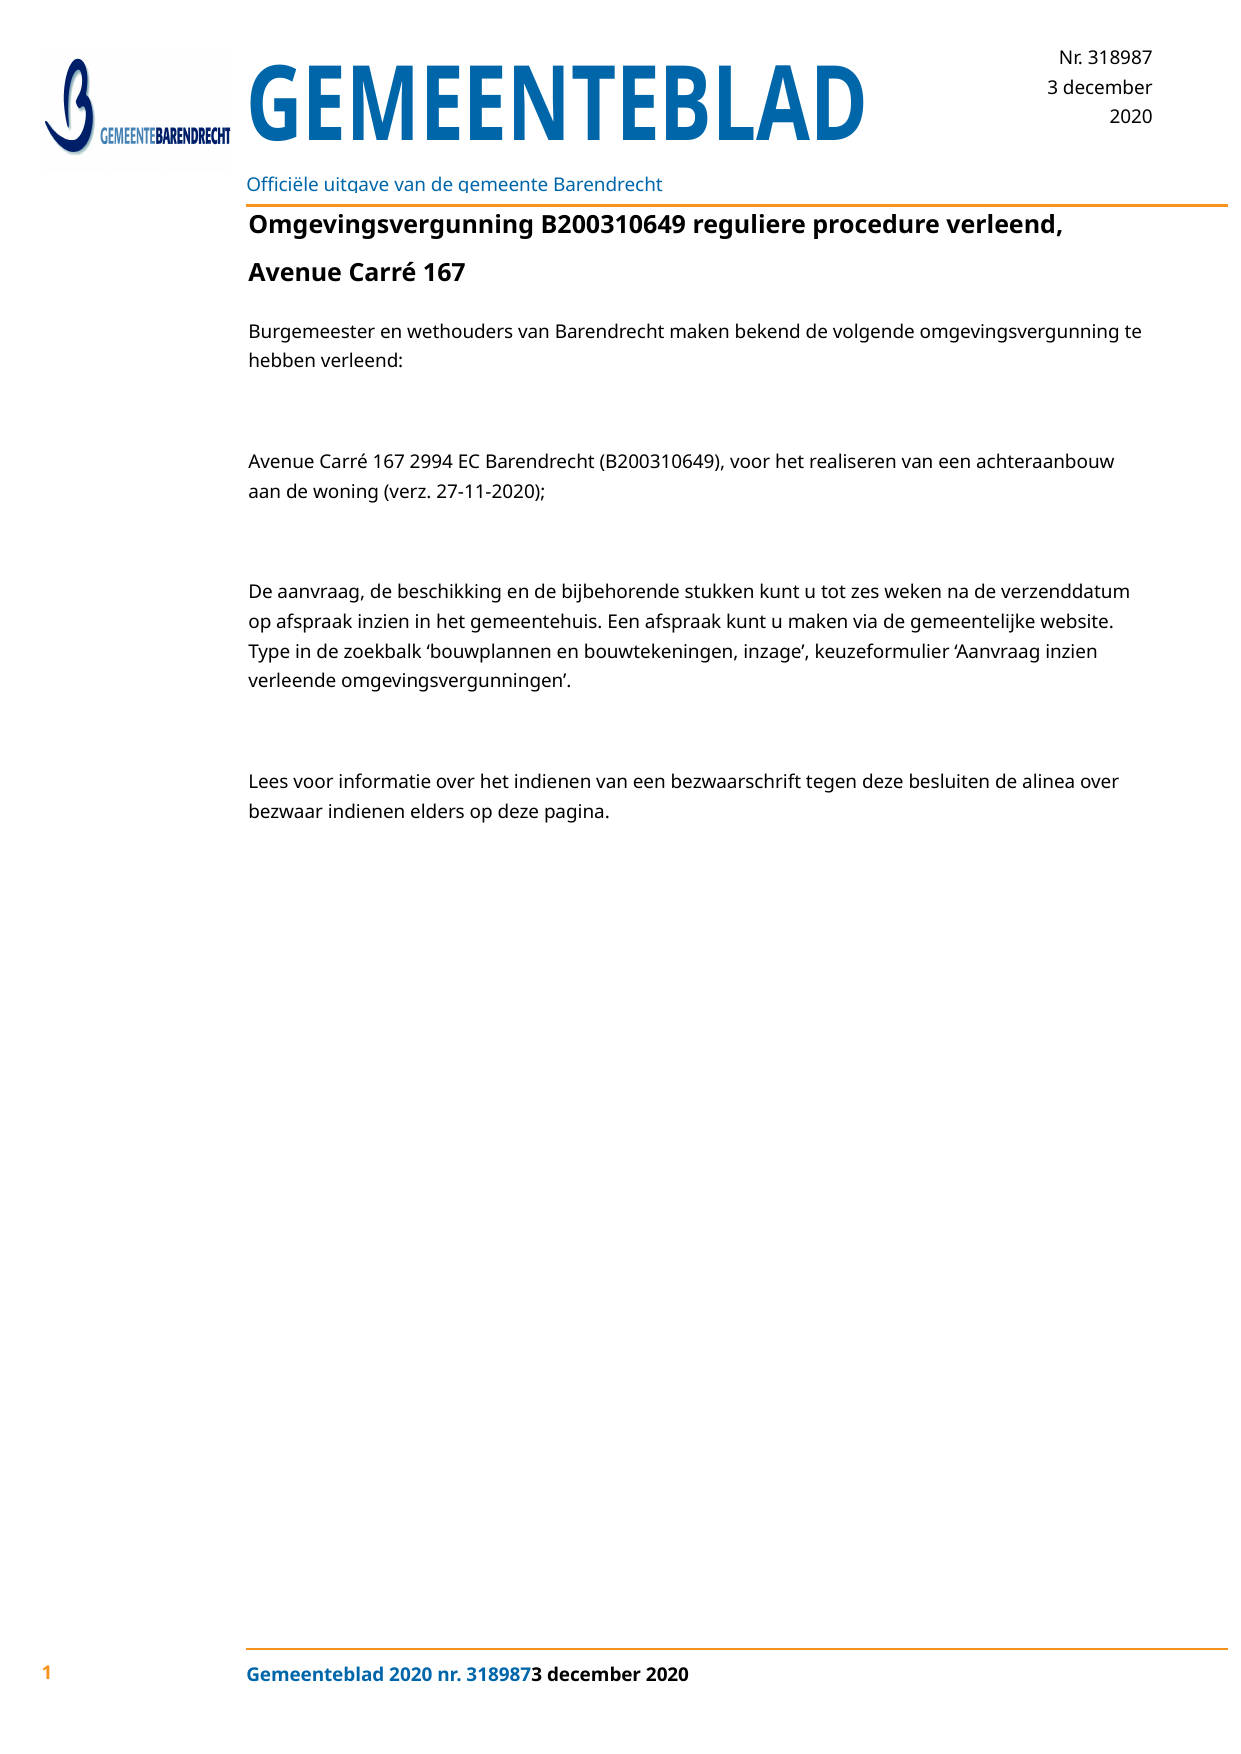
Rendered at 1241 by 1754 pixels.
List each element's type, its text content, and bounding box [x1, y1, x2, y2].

text Burgemeester en wethouders van Barendrecht maken bekend de volgende omgevingsvergunning te hebben verleend: [248, 318, 1152, 373]
picture [41, 47, 231, 172]
text Lees voor informatie over het indienen van een bezwaarschrift tegen deze besluiten de alinea over bezwaar indienen elders op deze pagina. [248, 768, 1152, 824]
text De aanvraag, de beschikking en de bijbehorende stukken kunt u tot zes weken na de verzenddatum op afspraak inzien in het gemeentehuis. Een afspraak kunt u maken via de gemeentelijke website. Type in de zoekbalk ‘bouwplannen en bouwtekeningen, inzage’, keuzeformulier ‘Aanvraag inzien verleende omgevingsvergunningen’. [248, 579, 1152, 693]
text Avenue Carré 167 2994 EC Barendrecht (B200310649), voor het realiseren van een achteraanbouw aan de woning (verz. 27-11-2020); [248, 448, 1152, 504]
text Omgevingsvergunning B200310649 reguliere procedure verleend, Avenue Carré 167 [248, 207, 1152, 288]
